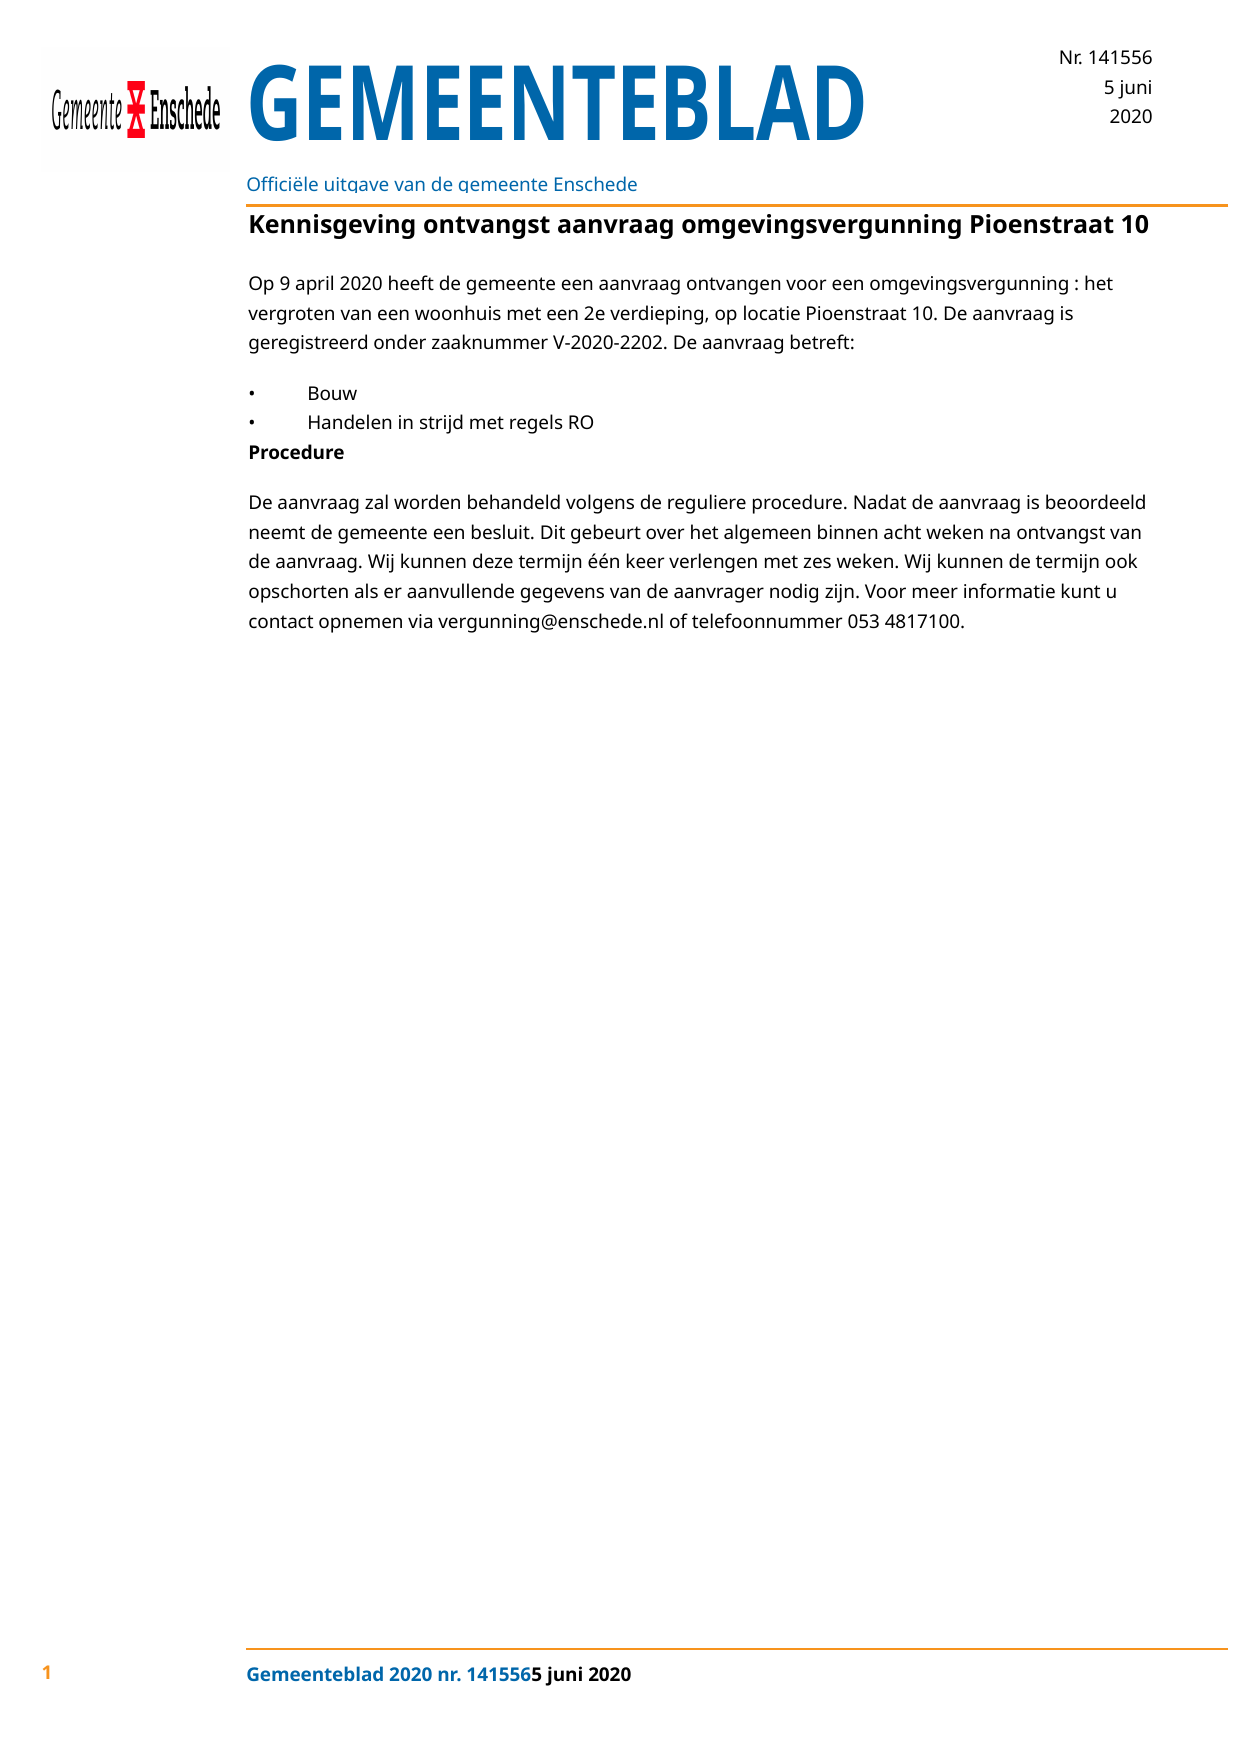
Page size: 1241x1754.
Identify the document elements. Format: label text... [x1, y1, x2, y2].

picture [41, 47, 231, 172]
text Kennisgeving ontvangst aanvraag omgevingsvergunning Pioenstraat 10 [248, 207, 1152, 241]
text Op 9 april 2020 heeft de gemeente een aanvraag ontvangen voor een omgevingsvergunning : het vergroten van een woonhuis met een 2e verdieping, op locatie Pioenstraat 10. De aanvraag is geregistreerd onder zaaknummer V-2020-2202. De aanvraag betreft: [248, 270, 1152, 355]
text De aanvraag zal worden behandeld volgens de reguliere procedure. Nadat de aanvraag is beoordeeld neemt de gemeente een besluit. Dit gebeurt over het algemeen binnen acht weken na ontvangst van de aanvraag. Wij kunnen deze termijn één keer verlengen met zes weken. Wij kunnen de termijn ook opschorten als er aanvullende gegevens van de aanvrager nodig zijn. Voor meer informatie kunt u contact opnemen via vergunning@enschede.nl of telefoonnummer 053 4817100. [248, 489, 1152, 633]
list Bouw [248, 380, 1152, 406]
text Procedure [248, 439, 1152, 465]
list Handelen in strijd met regels RO [248, 409, 1152, 435]
